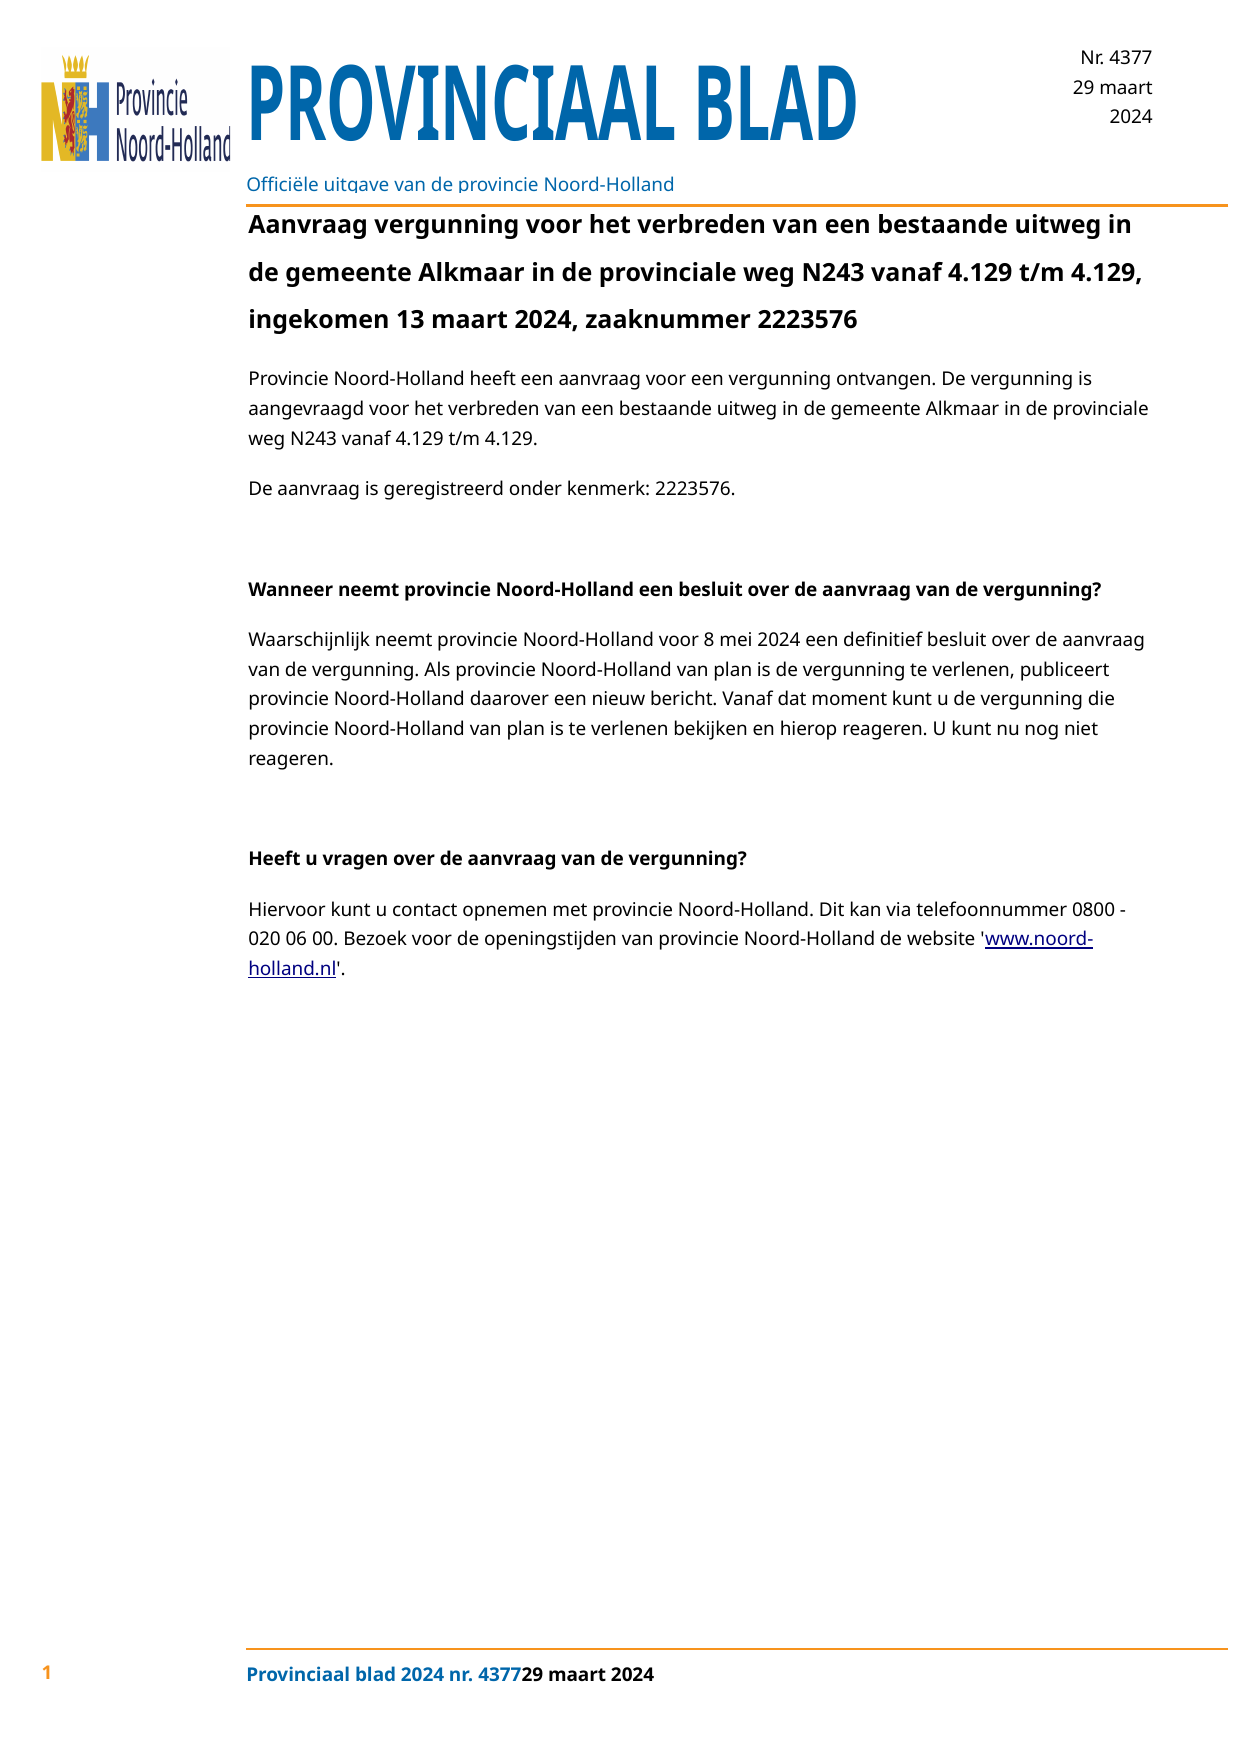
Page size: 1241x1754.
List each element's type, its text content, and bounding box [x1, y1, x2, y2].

text Heeft u vragen over de aanvraag van de vergunning? [248, 846, 1152, 871]
picture [41, 47, 231, 172]
text Waarschijnlijk neemt provincie Noord-Holland voor 8 mei 2024 een definitief besluit over de aanvraag van de vergunning. Als provincie Noord-Holland van plan is de vergunning te verlenen, publiceert provincie Noord-Holland daarover een nieuw bericht. Vanaf dat moment kunt u de vergunning die provincie Noord-Holland van plan is te verlenen bekijken en hierop reageren. U kunt nu nog niet reageren. [248, 626, 1152, 770]
text De aanvraag is geregistreerd onder kenmerk: 2223576. [248, 475, 1152, 501]
text Wanneer neemt provincie Noord-Holland een besluit over de aanvraag van de vergunning? [248, 576, 1152, 602]
text Provincie Noord-Holland heeft een aanvraag voor een vergunning ontvangen. De vergunning is aangevraagd voor het verbreden van een bestaande uitweg in de gemeente Alkmaar in de provinciale weg N243 vanaf 4.129 t/m 4.129. [248, 366, 1152, 450]
text Aanvraag vergunning voor het verbreden van een bestaande uitweg in de gemeente Alkmaar in de provinciale weg N243 vanaf 4.129 t/m 4.129, ingekomen 13 maart 2024, zaaknummer 2223576 [248, 207, 1152, 336]
text Hiervoor kunt u contact opnemen met provincie Noord-Holland. Dit kan via telefoonnummer 0800 - 020 06 00. Bezoek voor de openingstijden van provincie Noord-Holland de website 'www.noord-holland.nl'. [248, 896, 1152, 981]
